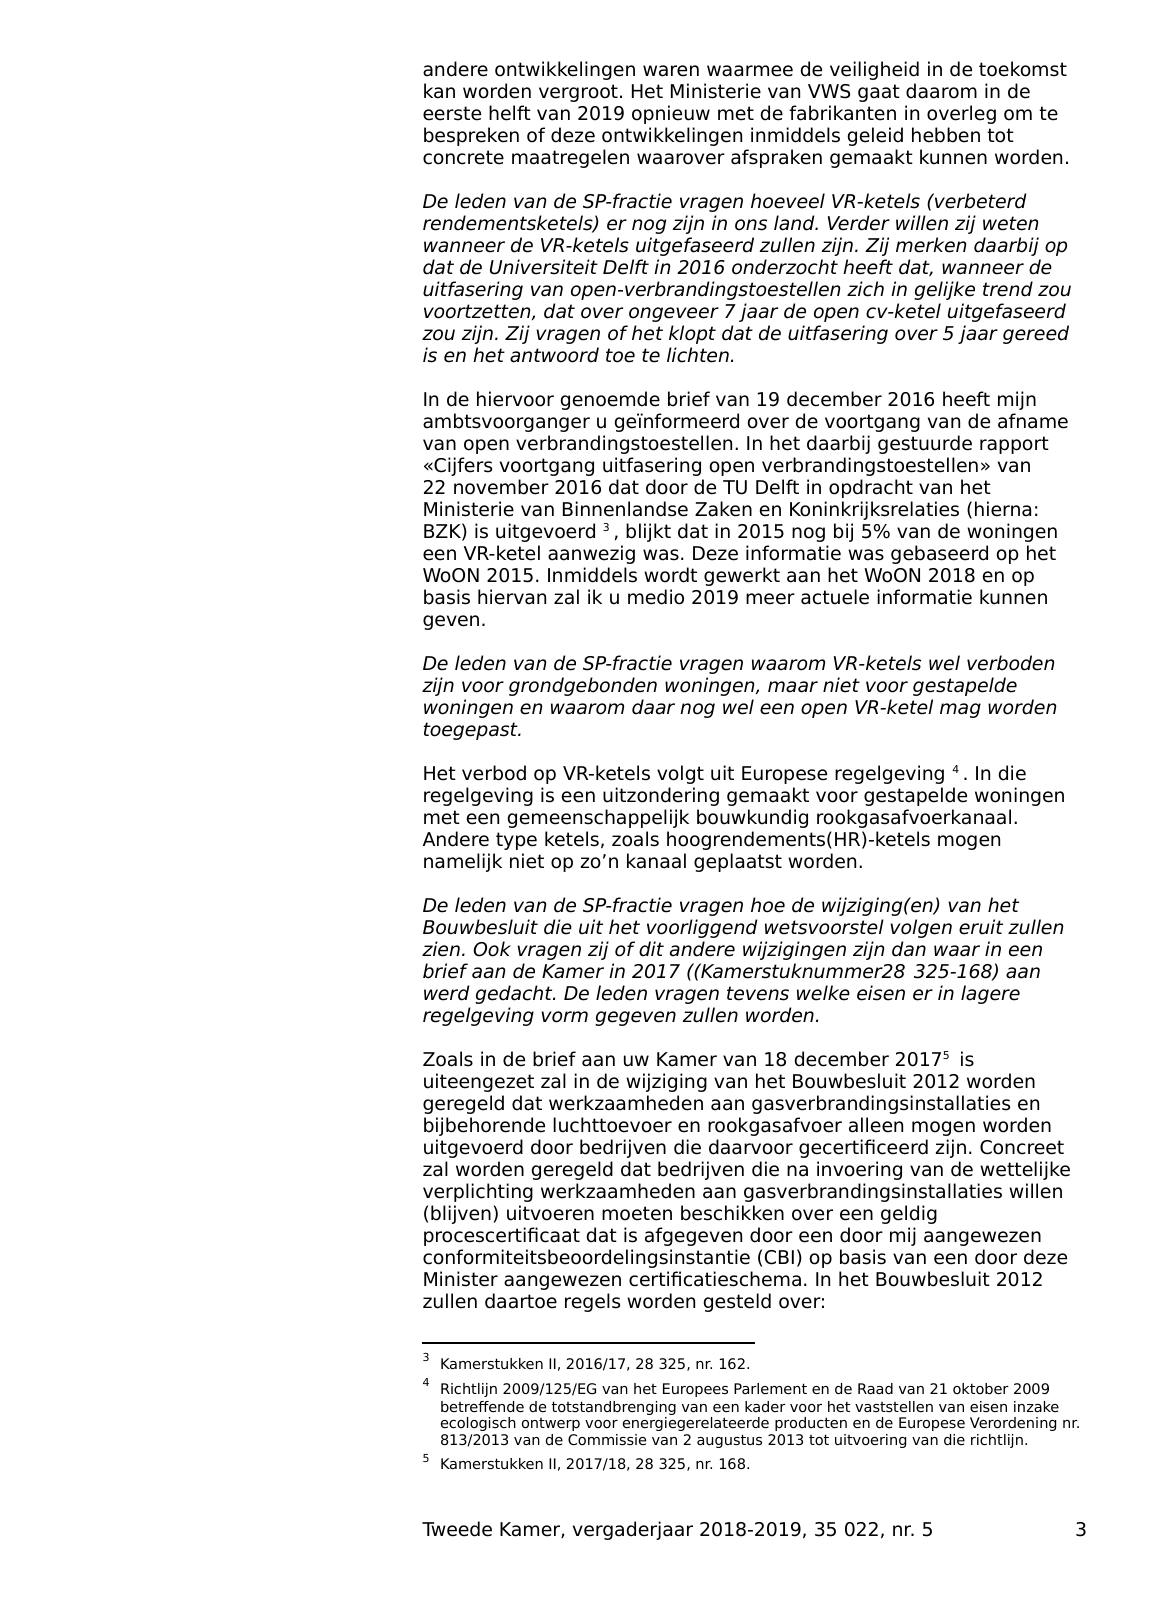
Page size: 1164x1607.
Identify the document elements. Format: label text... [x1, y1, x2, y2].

text Kamerstukken II, 2017/18, 28 325, nr. 168. [422, 1452, 1087, 1474]
text Het verbod op VR-ketels volgt uit Europese regelgeving . In die regelgeving is een uitzondering gemaakt voor gestapelde woningen met een gemeenschappelijk bouwkundig rookgasafvoerkanaal. Andere type ketels, zoals hoogrendements(HR)-ketels mogen namelijk niet op zo’n kanaal geplaatst worden. [422, 763, 1087, 873]
text In de hiervoor genoemde brief van 19 december 2016 heeft mijn ambtsvoorganger u geïnformeerd over de voortgang van de afname van open verbrandingstoestellen. In het daarbij gestuurde rapport «Cijfers voortgang uitfasering open verbrandingstoestellen» van 22 november 2016 dat door de TU Delft in opdracht van het Ministerie van Binnenlandse Zaken en Koninkrijksrelaties (hierna: BZK) is uitgevoerd , blijkt dat in 2015 nog bij 5% van de woningen een VR-ketel aanwezig was. Deze informatie was gebaseerd op het WoON 2015. Inmiddels wordt gewerkt aan het WoON 2018 en op basis hiervan zal ik u medio 2019 meer actuele informatie kunnen geven. [422, 389, 1087, 631]
text Zoals in de brief aan uw Kamer van 18 december 2017 is uiteengezet zal in de wijziging van het Bouwbesluit 2012 worden geregeld dat werkzaamheden aan gasverbrandingsinstallaties en bijbehorende luchttoevoer en rookgasafvoer alleen mogen worden uitgevoerd door bedrijven die daarvoor gecertificeerd zijn. Concreet zal worden geregeld dat bedrijven die na invoering van de wettelijke verplichting werkzaamheden aan gasverbrandingsinstallaties willen (blijven) uitvoeren moeten beschikken over een geldig procescertificaat dat is afgegeven door een door mij aangewezen conformiteitsbeoordelingsinstantie (CBI) op basis van een door deze Minister aangewezen certificatieschema. In het Bouwbesluit 2012 zullen daartoe regels worden gesteld over: [422, 1049, 1087, 1313]
text De leden van de SP-fractie vragen hoeveel VR-ketels (verbeterd rendementsketels) er nog zijn in ons land. Verder willen zij weten wanneer de VR-ketels uitgefaseerd zullen zijn. Zij merken daarbij op dat de Universiteit Delft in 2016 onderzocht heeft dat, wanneer de uitfasering van open-verbrandingstoestellen zich in gelijke trend zou voortzetten, dat over ongeveer 7 jaar de open cv-ketel uitgefaseerd zou zijn. Zij vragen of het klopt dat de uitfasering over 5 jaar gereed is en het antwoord toe te lichten. [422, 191, 1087, 367]
text Kamerstukken II, 2016/17, 28 325, nr. 162. [422, 1352, 1087, 1374]
text andere ontwikkelingen waren waarmee de veiligheid in de toekomst kan worden vergroot. Het Ministerie van VWS gaat daarom in de eerste helft van 2019 opnieuw met de fabrikanten in overleg om te bespreken of deze ontwikkelingen inmiddels geleid hebben tot concrete maatregelen waarover afspraken gemaakt kunnen worden. [422, 59, 1087, 169]
text De leden van de SP-fractie vragen waarom VR-ketels wel verboden zijn voor grondgebonden woningen, maar niet voor gestapelde woningen en waarom daar nog wel een open VR-ketel mag worden toegepast. [422, 653, 1087, 741]
text Richtlijn 2009/125/EG van het Europees Parlement en de Raad van 21 oktober 2009 betreffende de totstandbrenging van een kader voor het vaststellen van eisen inzake ecologisch ontwerp voor energiegerelateerde producten en de Europese Verordening nr. 813/2013 van de Commissie van 2 augustus 2013 tot uitvoering van die richtlijn. [422, 1377, 1087, 1449]
text De leden van de SP-fractie vragen hoe de wijziging(en) van het Bouwbesluit die uit het voorliggend wetsvoorstel volgen eruit zullen zien. Ook vragen zij of dit andere wijzigingen zijn dan waar in een brief aan de Kamer in 2017 ((Kamerstuknummer28 325-168) aan werd gedacht. De leden vragen tevens welke eisen er in lagere regelgeving vorm gegeven zullen worden. [422, 895, 1087, 1027]
